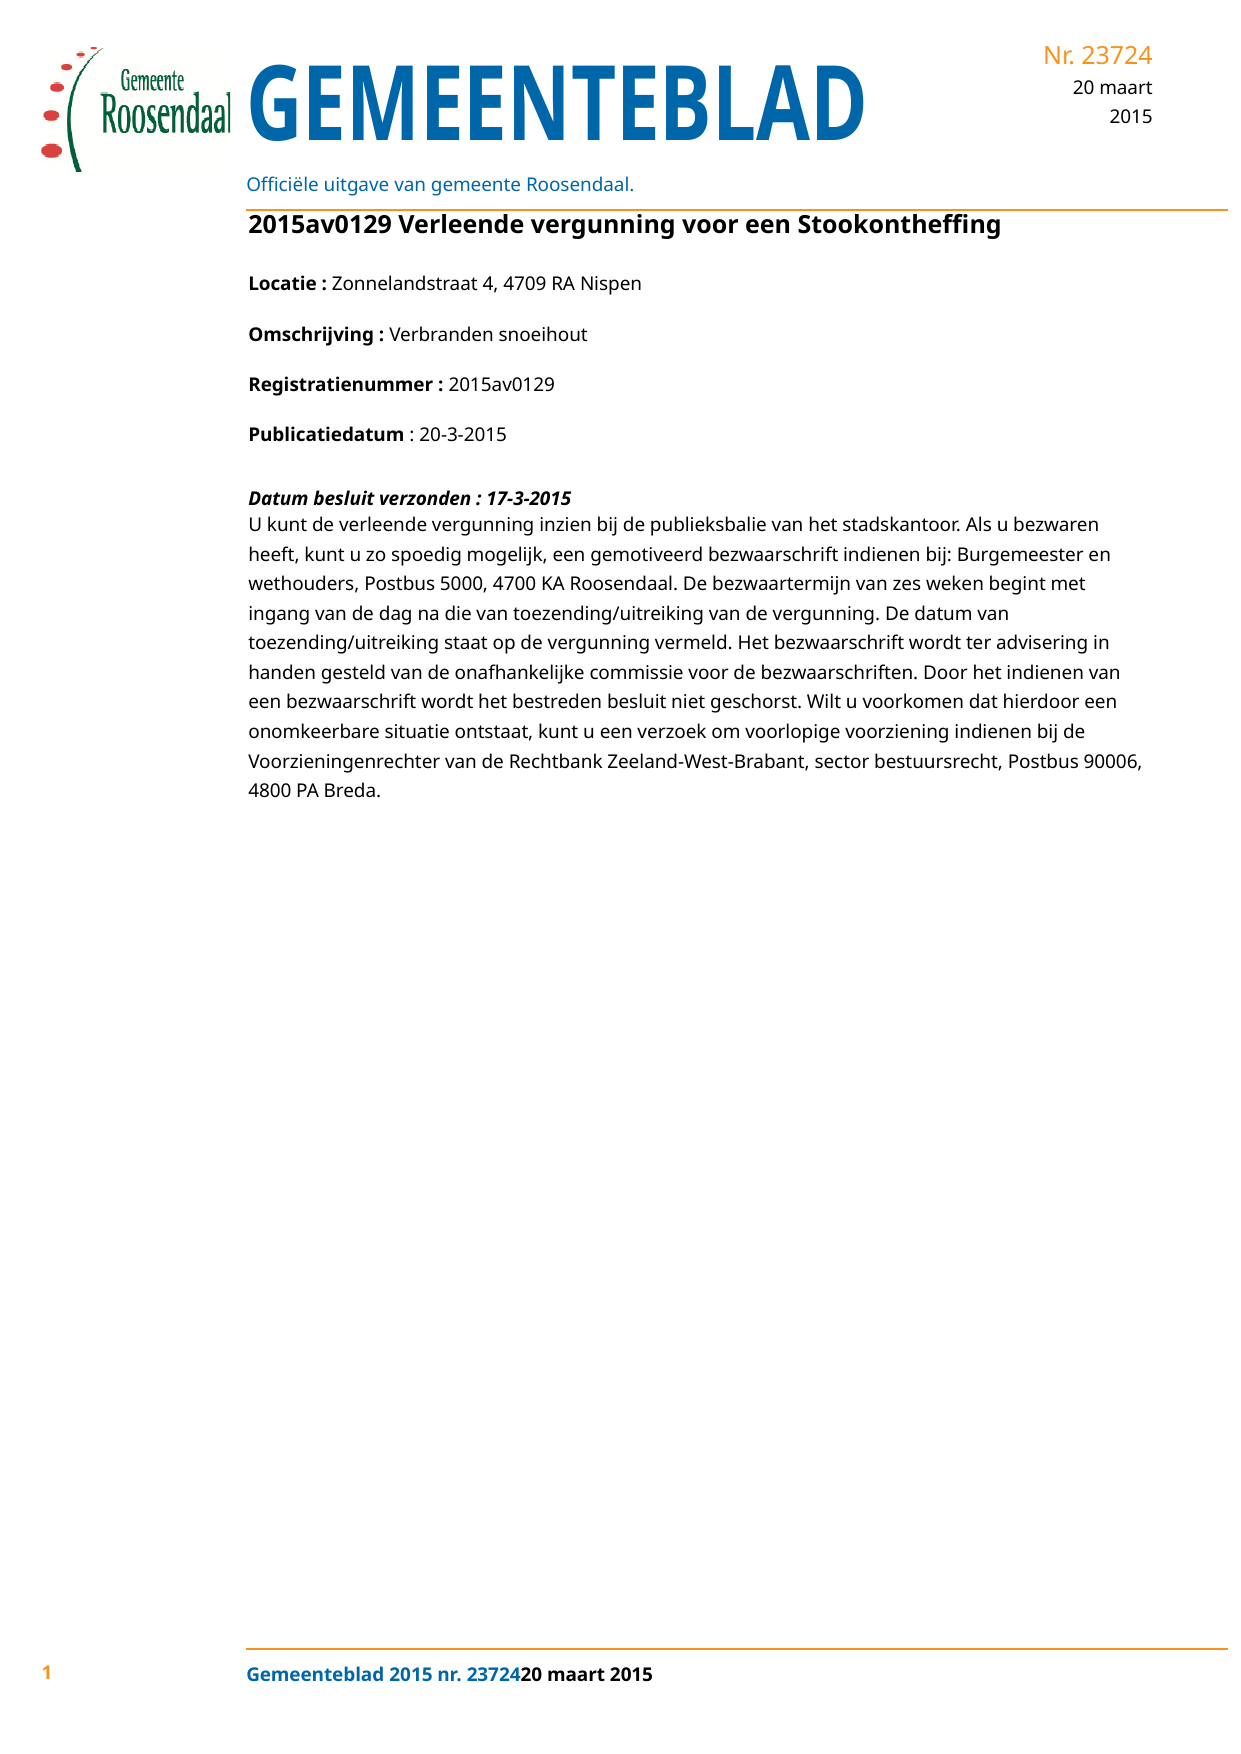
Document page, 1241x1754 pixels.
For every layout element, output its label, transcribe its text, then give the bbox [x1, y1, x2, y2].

text Datum besluit verzonden : 17-3-2015 [248, 486, 1152, 511]
picture [41, 47, 231, 172]
text Omschrijving : Verbranden snoeihout [248, 321, 1152, 346]
text Publicatiedatum : 20-3-2015 [248, 422, 1152, 447]
text Registratienummer : 2015av0129 [248, 371, 1152, 397]
text U kunt de verleende vergunning inzien bij de publieksbalie van het stadskantoor. Als u bezwaren heeft, kunt u zo spoedig mogelijk, een gemotiveerd bezwaarschrift indienen bij: Burgemeester en wethouders, Postbus 5000, 4700 KA Roosendaal. De bezwaartermijn van zes weken begint met ingang van de dag na die van toezending/uitreiking van de vergunning. De datum van toezending/uitreiking staat op de vergunning vermeld. Het bezwaarschrift wordt ter advisering in handen gesteld van de onafhankelijke commissie voor de bezwaarschriften. Door het indienen van een bezwaarschrift wordt het bestreden besluit niet geschorst. Wilt u voorkomen dat hierdoor een onomkeerbare situatie ontstaat, kunt u een verzoek om voorlopige voorziening indienen bij de Voorzieningenrechter van de Rechtbank Zeeland-West-Brabant, sector bestuursrecht, Postbus 90006, 4800 PA Breda. [248, 511, 1152, 803]
text 2015av0129 Verleende vergunning voor een Stookontheffing [248, 211, 1152, 241]
text Locatie : Zonnelandstraat 4, 4709 RA Nispen [248, 270, 1152, 296]
